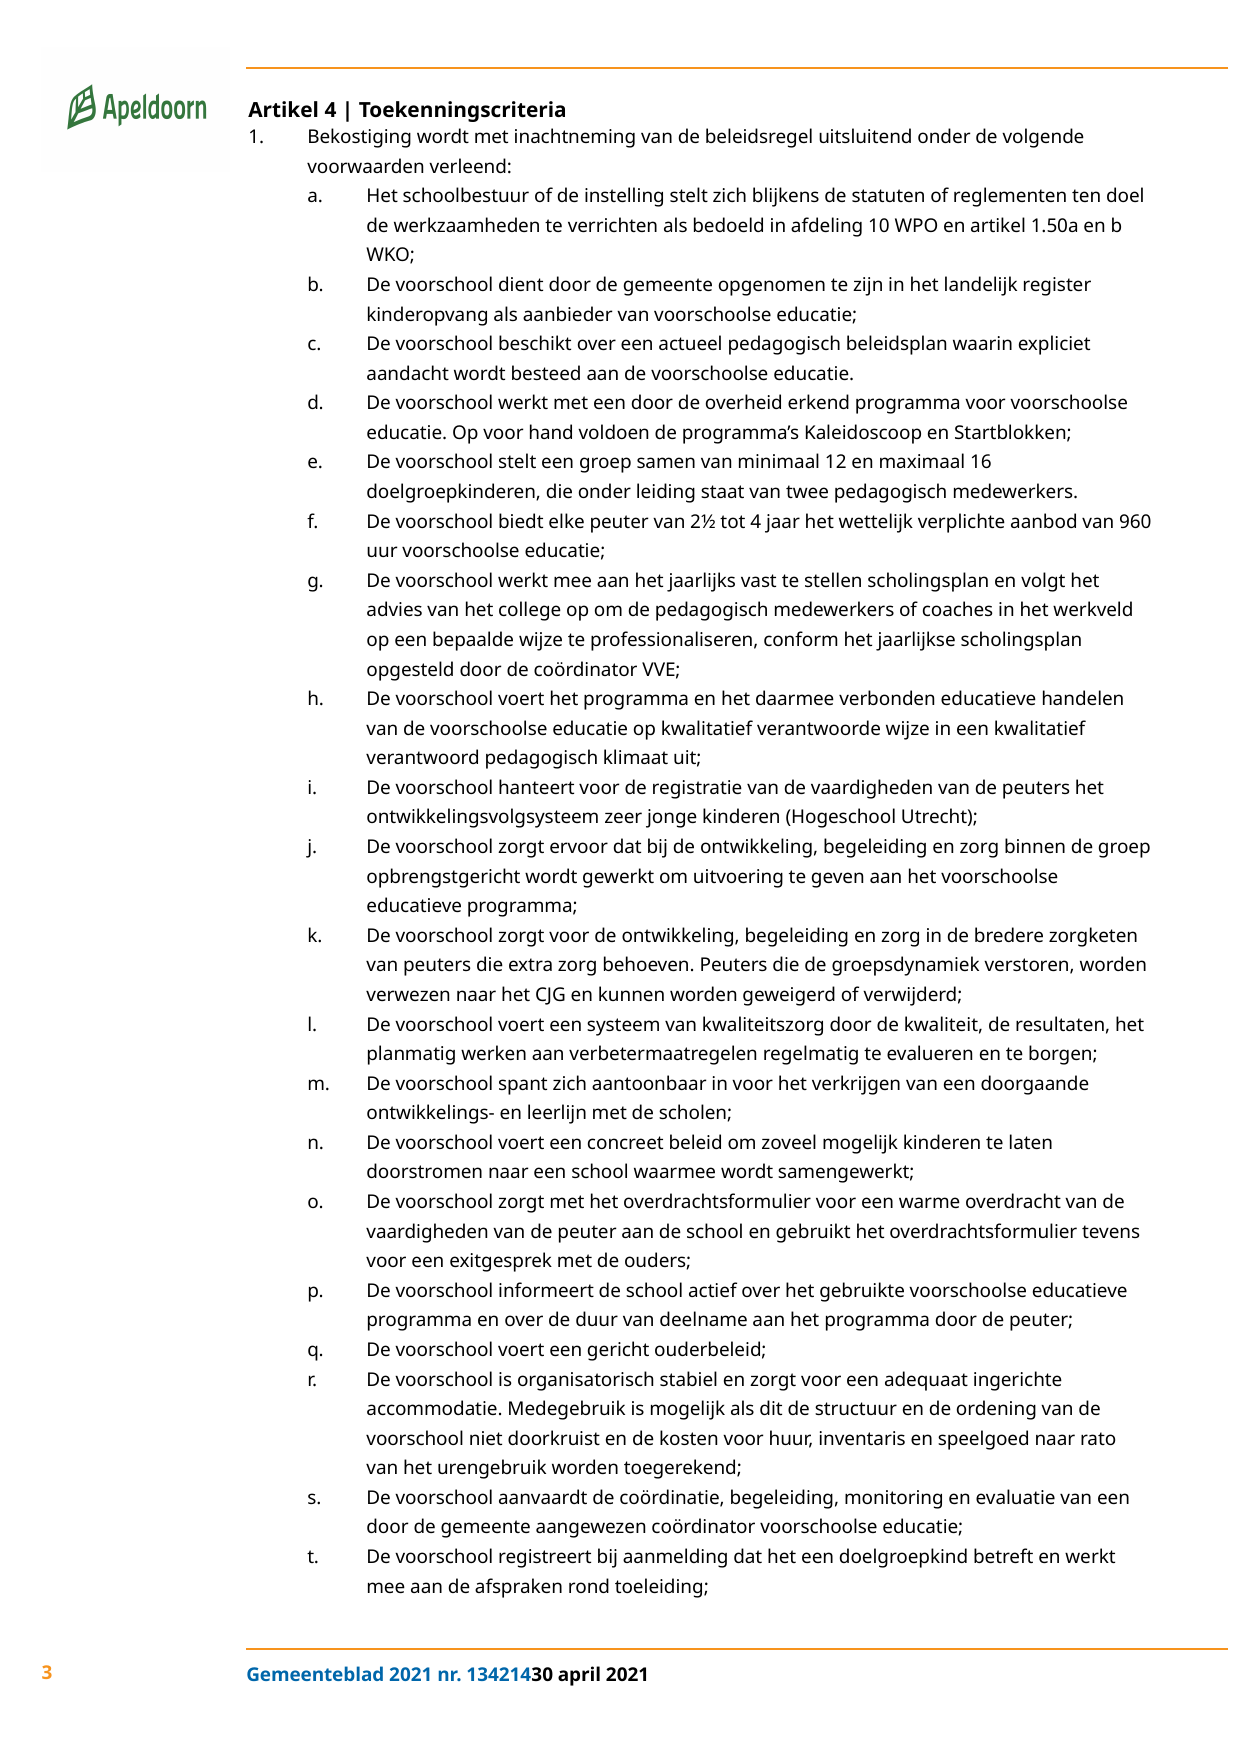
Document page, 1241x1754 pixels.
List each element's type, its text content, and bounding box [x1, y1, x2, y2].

list De voorschool biedt elke peuter van 2½ tot 4 jaar het wettelijk verplichte aanbod van 960 uur voorschoolse educatie; [307, 508, 1152, 563]
list De voorschool stelt een groep samen van minimaal 12 en maximaal 16 doelgroepkinderen, die onder leiding staat van twee pedagogisch medewerkers. [307, 449, 1152, 504]
list Bekostiging wordt met inachtneming van de beleidsregel uitsluitend onder de volgende voorwaarden verleend: [248, 123, 1152, 178]
list De voorschool voert een gericht ouderbeleid; [307, 1336, 1152, 1362]
list De voorschool hanteert voor de registratie van de vaardigheden van de peuters het ontwikkelingsvolgsysteem zeer jonge kinderen (Hogeschool Utrecht); [307, 774, 1152, 829]
list De voorschool zorgt met het overdrachtsformulier voor een warme overdracht van de vaardigheden van de peuter aan de school en gebruikt het overdrachtsformulier tevens voor een exitgesprek met de ouders; [307, 1188, 1152, 1273]
list De voorschool voert het programma en het daarmee verbonden educatieve handelen van de voorschoolse educatie op kwalitatief verantwoorde wijze in een kwalitatief verantwoord pedagogisch klimaat uit; [307, 685, 1152, 770]
list De voorschool dient door de gemeente opgenomen te zijn in het landelijk register kinderopvang als aanbieder van voorschoolse educatie; [307, 271, 1152, 326]
list De voorschool spant zich aantoonbaar in voor het verkrijgen van een doorgaande ontwikkelings- en leerlijn met de scholen; [307, 1070, 1152, 1125]
list De voorschool werkt mee aan het jaarlijks vast te stellen scholingsplan en volgt het advies van het college op om de pedagogisch medewerkers of coaches in het werkveld op een bepaalde wijze te professionaliseren, conform het jaarlijkse scholingsplan opgesteld door de coördinator VVE; [307, 567, 1152, 681]
list De voorschool voert een concreet beleid om zoveel mogelijk kinderen te laten doorstromen naar een school waarmee wordt samengewerkt; [307, 1129, 1152, 1184]
list De voorschool zorgt voor de ontwikkeling, begeleiding en zorg in de bredere zorgketen van peuters die extra zorg behoeven. Peuters die de groepsdynamiek verstoren, worden verwezen naar het CJG en kunnen worden geweigerd of verwijderd; [307, 922, 1152, 1007]
list De voorschool is organisatorisch stabiel en zorgt voor een adequaat ingerichte accommodatie. Medegebruik is mogelijk als dit de structuur en de ordening van de voorschool niet doorkruist en de kosten voor huur, inventaris en speelgoed naar rato van het urengebruik worden toegerekend; [307, 1366, 1152, 1480]
list De voorschool voert een systeem van kwaliteitszorg door de kwaliteit, de resultaten, het planmatig werken aan verbetermaatregelen regelmatig te evalueren en te borgen; [307, 1011, 1152, 1066]
picture [41, 47, 231, 172]
list De voorschool aanvaardt de coördinatie, begeleiding, monitoring en evaluatie van een door de gemeente aangewezen coördinator voorschoolse educatie; [307, 1484, 1152, 1539]
list De voorschool werkt met een door de overheid erkend programma voor voorschoolse educatie. Op voor hand voldoen de programma’s Kaleidoscoop en Startblokken; [307, 389, 1152, 445]
list De voorschool zorgt ervoor dat bij de ontwikkeling, begeleiding en zorg binnen de groep opbrengstgericht wordt gewerkt om uitvoering te geven aan het voorschoolse educatieve programma; [307, 833, 1152, 918]
list De voorschool beschikt over een actueel pedagogisch beleidsplan waarin expliciet aandacht wordt besteed aan de voorschoolse educatie. [307, 330, 1152, 386]
list De voorschool registreert bij aanmelding dat het een doelgroepkind betreft en werkt mee aan de afspraken rond toeleiding; [307, 1543, 1152, 1598]
list De voorschool informeert de school actief over het gebruikte voorschoolse educatieve programma en over de duur van deelname aan het programma door de peuter; [307, 1277, 1152, 1332]
text Artikel 4 | Toekenningscriteria [248, 95, 1152, 123]
list Het schoolbestuur of de instelling stelt zich blijkens de statuten of reglementen ten doel de werkzaamheden te verrichten als bedoeld in afdeling 10 WPO en artikel 1.50a en b WKO; [307, 182, 1152, 267]
